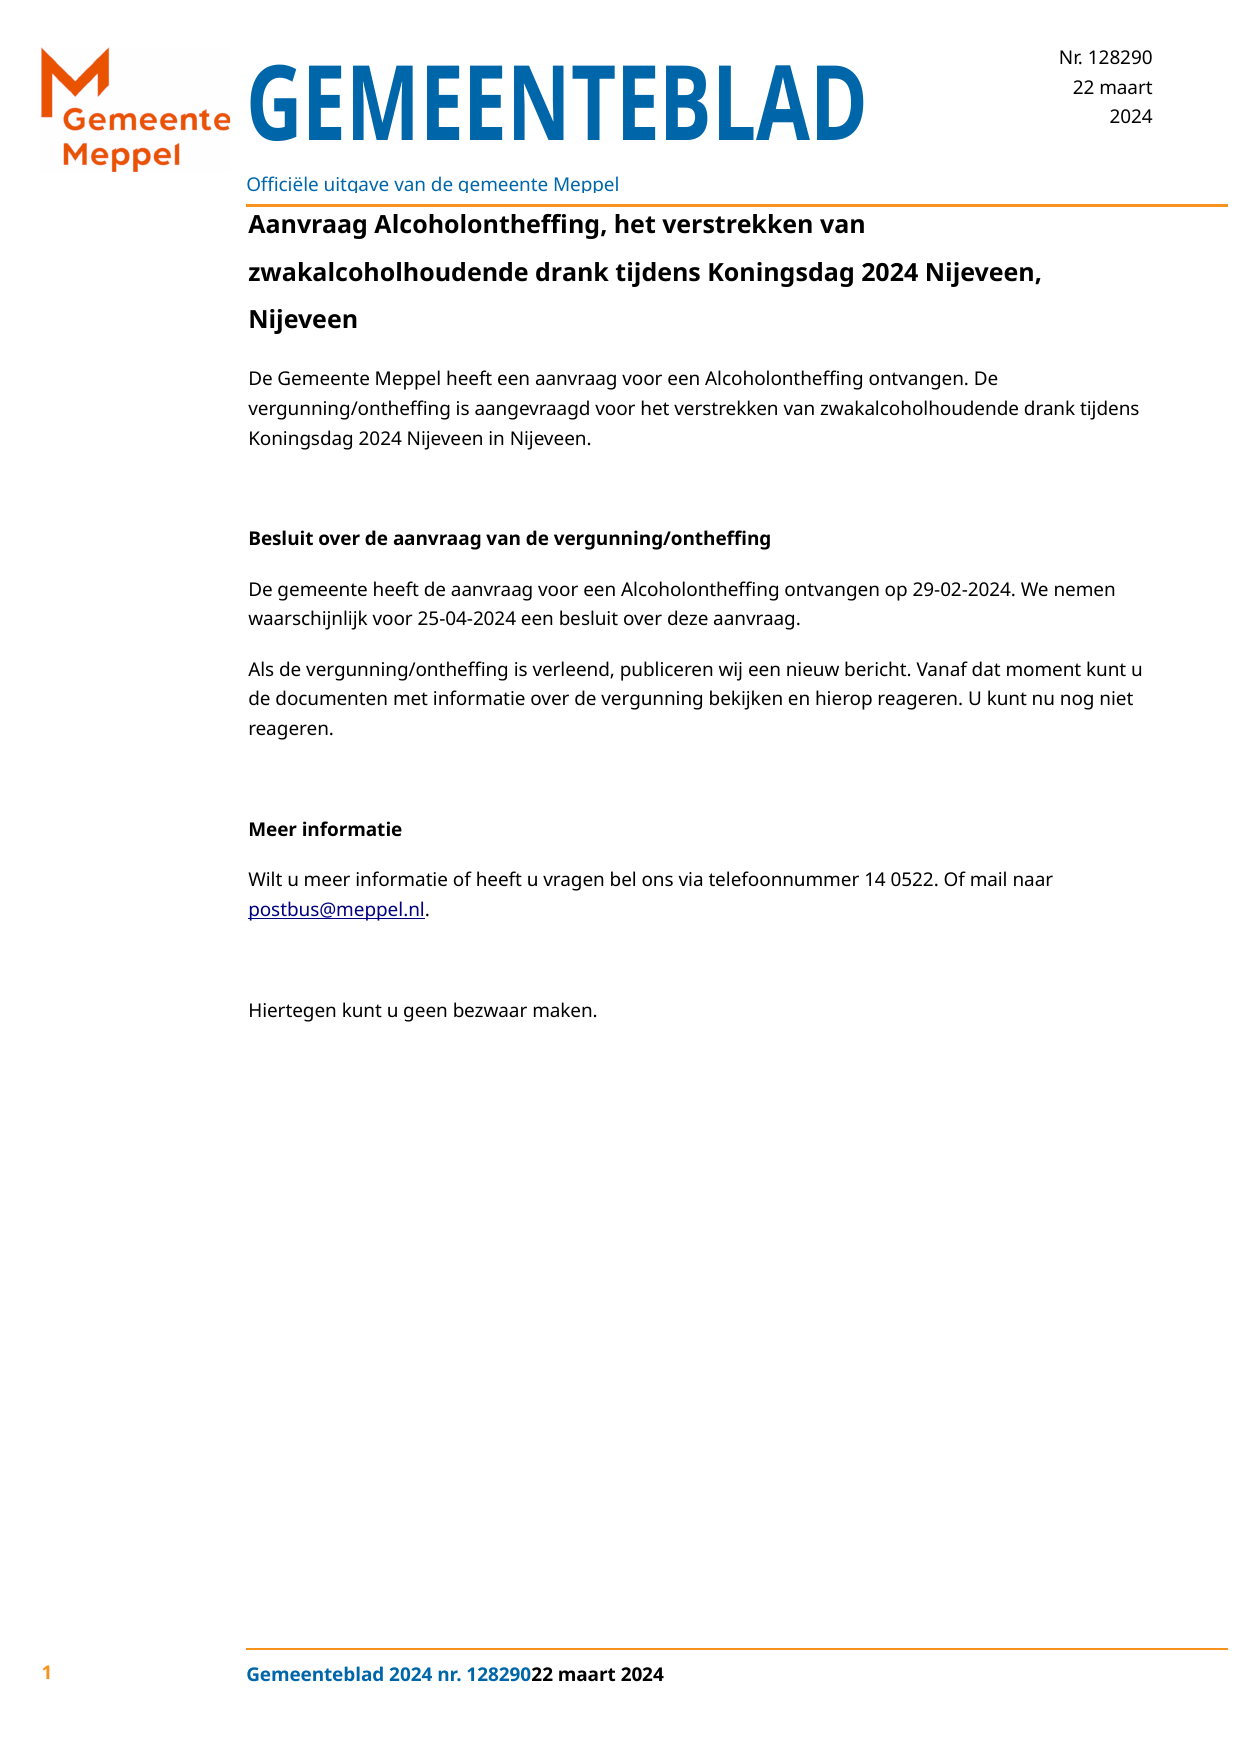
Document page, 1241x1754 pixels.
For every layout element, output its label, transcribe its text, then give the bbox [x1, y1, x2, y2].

text Aanvraag Alcoholontheffing, het verstrekken van zwakalcoholhoudende drank tijdens Koningsdag 2024 Nijeveen, Nijeveen [248, 207, 1152, 336]
text Als de vergunning/ontheffing is verleend, publiceren wij een nieuw bericht. Vanaf dat moment kunt u de documenten met informatie over de vergunning bekijken en hierop reageren. U kunt nu nog niet reageren. [248, 656, 1152, 741]
text Besluit over de aanvraag van de vergunning/ontheffing [248, 526, 1152, 551]
text De Gemeente Meppel heeft een aanvraag voor een Alcoholontheffing ontvangen. De vergunning/ontheffing is aangevraagd voor het verstrekken van zwakalcoholhoudende drank tijdens Koningsdag 2024 Nijeveen in Nijeveen. [248, 366, 1152, 450]
text Hiertegen kunt u geen bezwaar maken. [248, 997, 1152, 1022]
text Meer informatie [248, 816, 1152, 842]
text Wilt u meer informatie of heeft u vragen bel ons via telefoonnummer 14 0522. Of mail naar postbus@meppel.nl. [248, 866, 1152, 922]
picture [41, 47, 231, 172]
text De gemeente heeft de aanvraag voor een Alcoholontheffing ontvangen op 29-02-2024. We nemen waarschijnlijk voor 25-04-2024 een besluit over deze aanvraag. [248, 576, 1152, 631]
